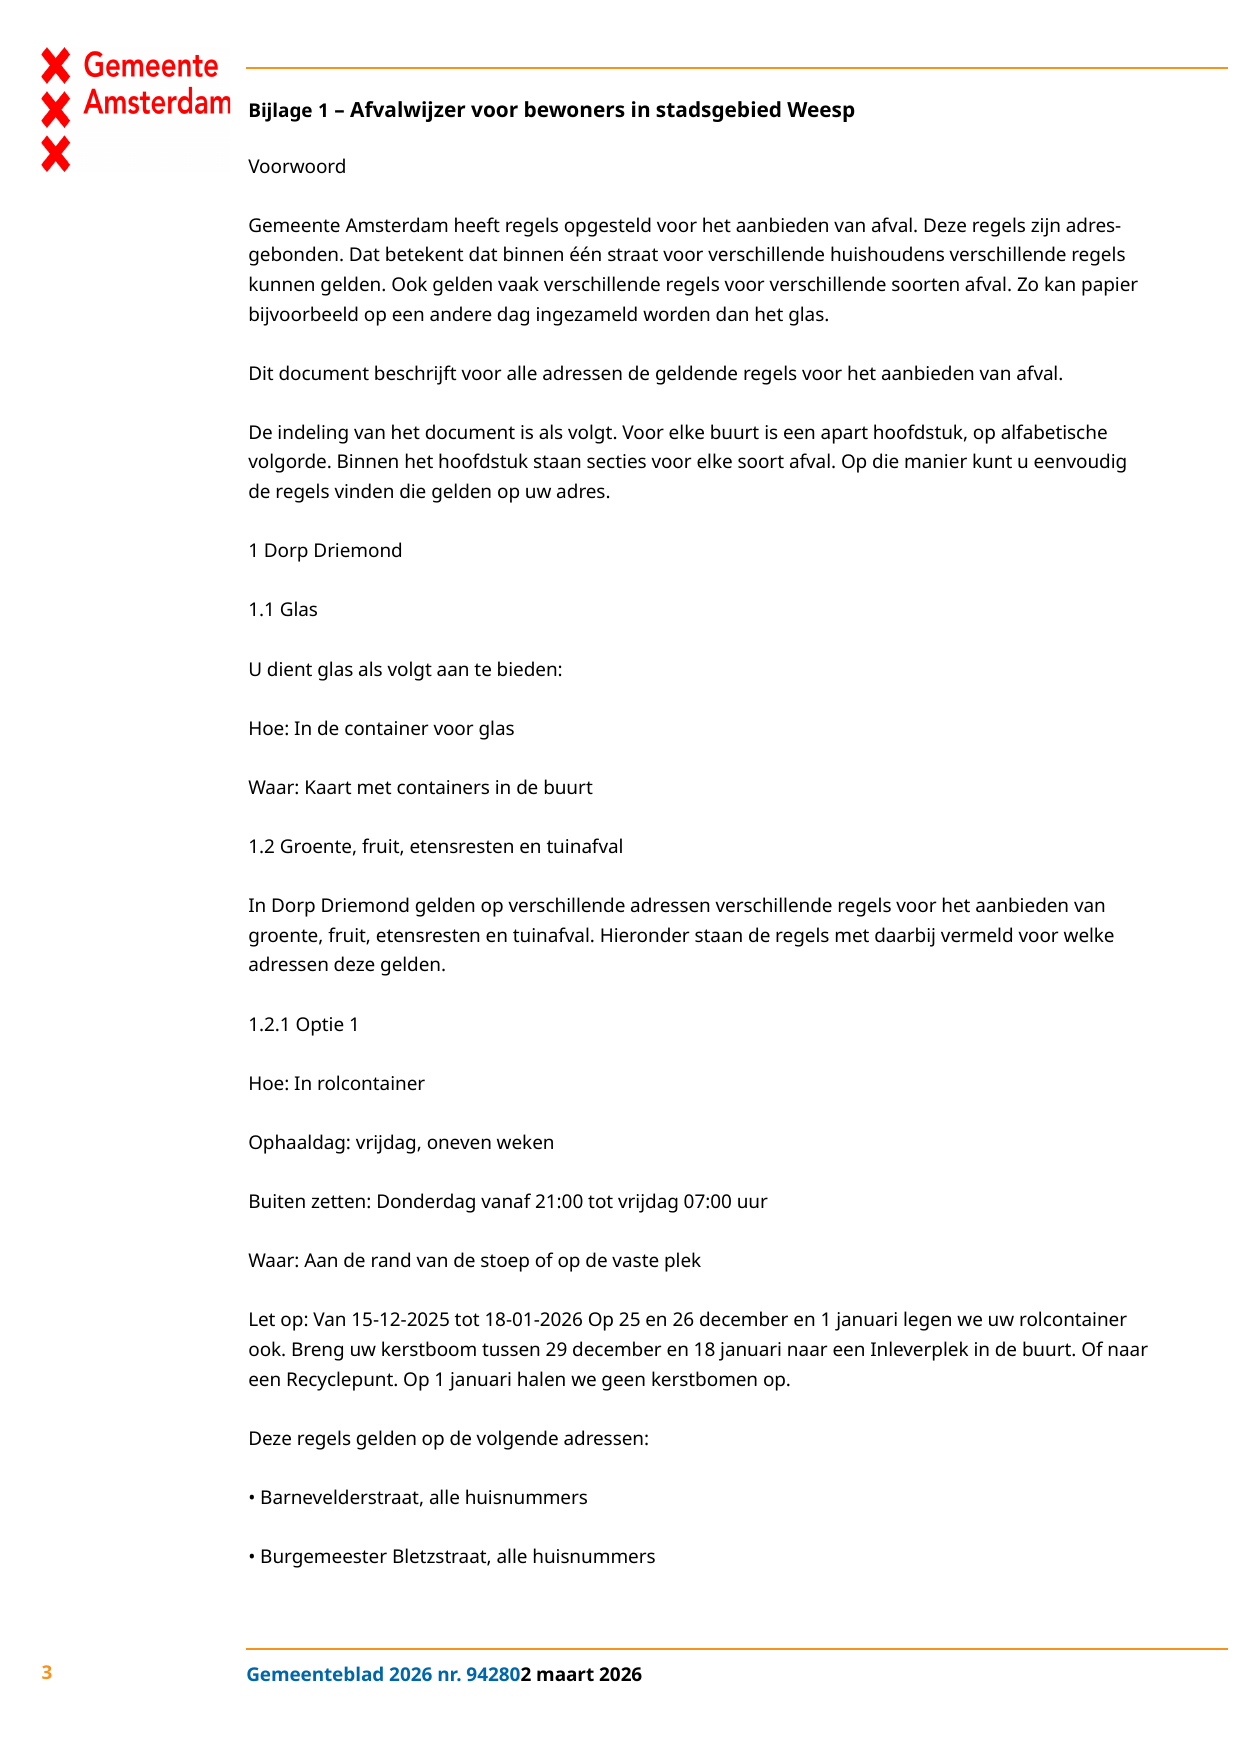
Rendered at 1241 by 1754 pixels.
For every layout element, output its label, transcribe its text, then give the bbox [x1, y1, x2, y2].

text • Burgemeester Bletzstraat, alle huisnummers [248, 1543, 1152, 1569]
text Buiten zetten: Donderdag vanaf 21:00 tot vrijdag 07:00 uur [248, 1188, 1152, 1214]
text Waar: Kaart met containers in de buurt [248, 774, 1152, 800]
text Voorwoord [248, 153, 1152, 179]
text Hoe: In rolcontainer [248, 1070, 1152, 1096]
text In Dorp Driemond gelden op verschillende adressen verschillende regels voor het aanbieden van groente, fruit, etensresten en tuinafval. Hieronder staan de regels met daarbij vermeld voor welke adressen deze gelden. [248, 892, 1152, 977]
text 1.2.1 Optie 1 [248, 1011, 1152, 1037]
text Hoe: In de container voor glas [248, 715, 1152, 741]
text Bijlage 1 – Afvalwijzer voor bewoners in stadsgebied Weesp [248, 95, 1152, 123]
text • Barnevelderstraat, alle huisnummers [248, 1484, 1152, 1510]
text U dient glas als volgt aan te bieden: [248, 656, 1152, 682]
text Let op: Van 15-12-2025 tot 18-01-2026 Op 25 en 26 december en 1 januari legen we uw rolcontainer ook. Breng uw kerstboom tussen 29 december en 18 januari naar een Inleverplek in de buurt. Of naar een Recyclepunt. Op 1 januari halen we geen kerstbomen op. [248, 1307, 1152, 1392]
picture [41, 47, 231, 172]
text Waar: Aan de rand van de stoep of op de vaste plek [248, 1247, 1152, 1273]
text 1.2 Groente, fruit, etensresten en tuinafval [248, 833, 1152, 859]
text Deze regels gelden op de volgende adressen: [248, 1425, 1152, 1451]
text 1 Dorp Driemond [248, 537, 1152, 563]
text 1.1 Glas [248, 597, 1152, 622]
text Dit document beschrijft voor alle adressen de geldende regels voor het aanbieden van afval. [248, 360, 1152, 386]
text De indeling van het document is als volgt. Voor elke buurt is een apart hoofdstuk, op alfabetische volgorde. Binnen het hoofdstuk staan secties voor elke soort afval. Op die manier kunt u eenvoudig de regels vinden die gelden op uw adres. [248, 419, 1152, 504]
text Ophaaldag: vrijdag, oneven weken [248, 1129, 1152, 1155]
text Gemeente Amsterdam heeft regels opgesteld voor het aanbieden van afval. Deze regels zijn adres-gebonden. Dat betekent dat binnen één straat voor verschillende huishoudens verschillende regels kunnen gelden. Ook gelden vaak verschillende regels voor verschillende soorten afval. Zo kan papier bijvoorbeeld op een andere dag ingezameld worden dan het glas. [248, 212, 1152, 327]
